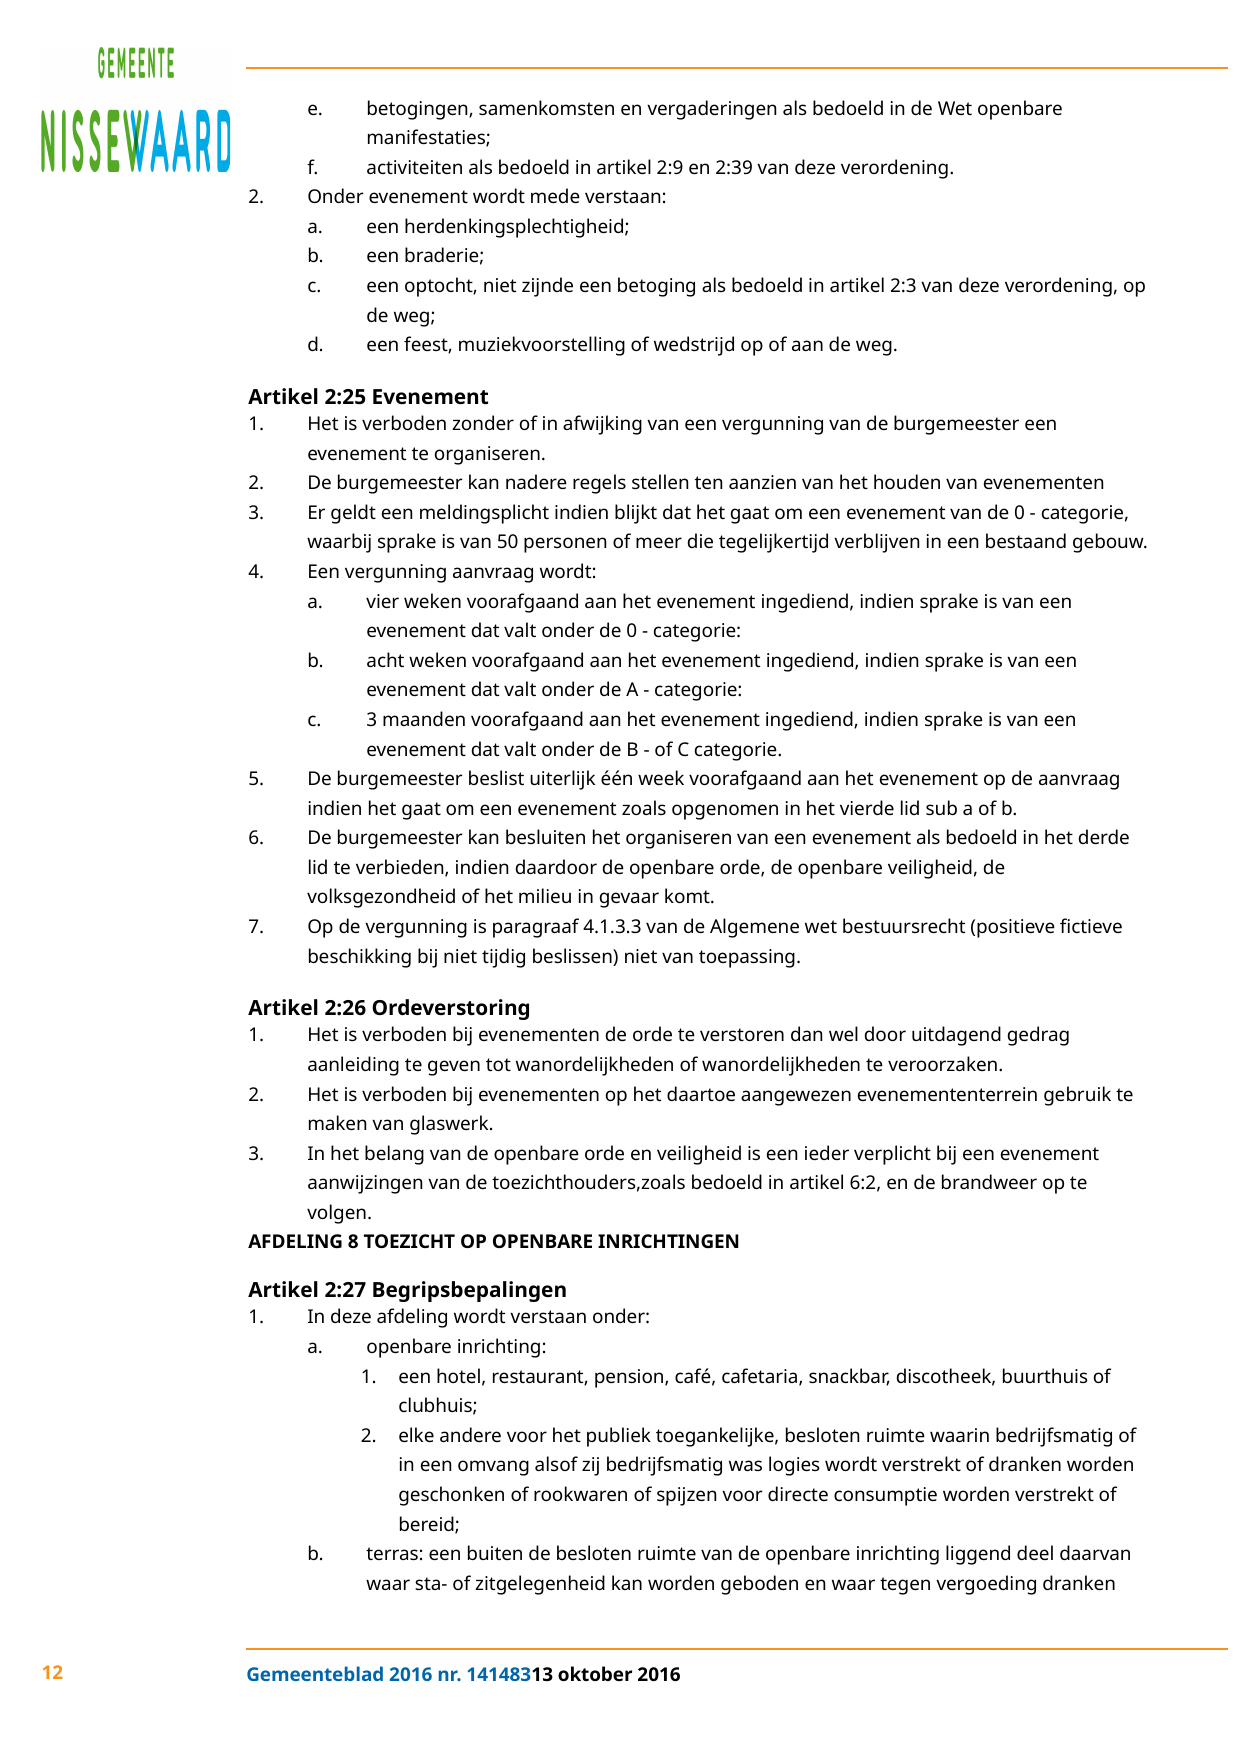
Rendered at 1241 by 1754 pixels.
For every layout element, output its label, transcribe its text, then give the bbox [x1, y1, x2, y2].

list terras: een buiten de besloten ruimte van de openbare inrichting liggend deel daarvan waar sta- of zitgelegenheid kan worden geboden en waar tegen vergoeding dranken [307, 1540, 1152, 1596]
list Het is verboden bij evenementen de orde te verstoren dan wel door uitdagend gedrag aanleiding te geven tot wanordelijkheden of wanordelijkheden te veroorzaken. [248, 1022, 1152, 1077]
text Artikel 2:27 Begripsbepalingen [248, 1275, 1152, 1304]
list activiteiten als bedoeld in artikel 2:9 en 2:39 van deze verordening. [307, 154, 1152, 180]
picture [176, 157, 187, 172]
list betogingen, samenkomsten en vergaderingen als bedoeld in de Wet openbare manifestaties; [307, 95, 1152, 150]
list Een vergunning aanvraag wordt: [248, 558, 1152, 584]
picture [200, 151, 206, 172]
list vier weken voorafgaand aan het evenement ingediend, indien sprake is van een evenement dat valt onder de 0 - categorie: [307, 588, 1152, 643]
text AFDELING 8 TOEZICHT OP OPENBARE INRICHTINGEN [248, 1229, 1152, 1254]
list Het is verboden zonder of in afwijking van een vergunning van de burgemeester een evenement te organiseren. [248, 410, 1152, 466]
list een optocht, niet zijnde een betoging als bedoeld in artikel 2:3 van deze verordening, op de weg; [307, 272, 1152, 328]
list Het is verboden bij evenementen op het daartoe aangewezen evenemententerrein gebruik te maken van glaswerk. [248, 1081, 1152, 1136]
picture [41, 47, 231, 172]
list In het belang van de openbare orde en veiligheid is een ieder verplicht bij een evenement aanwijzingen van de toezichthouders,zoals bedoeld in artikel 6:2, en de brandweer op te volgen. [248, 1140, 1152, 1225]
list Onder evenement wordt mede verstaan: [248, 183, 1152, 209]
picture [154, 157, 165, 172]
text Artikel 2:26 Ordeverstoring [248, 993, 1152, 1022]
list openbare inrichting: [307, 1333, 1152, 1359]
picture [201, 122, 206, 138]
list Op de vergunning is paragraaf 4.1.3.3 van de Algemene wet bestuursrecht (positieve fictieve beschikking bij niet tijdig beslissen) niet van toepassing. [248, 913, 1152, 968]
list De burgemeester kan besluiten het organiseren van een evenement als bedoeld in het derde lid te verbieden, indien daardoor de openbare orde, de openbare veiligheid, de volksgezondheid of het milieu in gevaar komt. [248, 824, 1152, 909]
list 3 maanden voorafgaand aan het evenement ingediend, indien sprake is van een evenement dat valt onder de B - of C categorie. [307, 706, 1152, 761]
text Artikel 2:25 Evenement [248, 382, 1152, 410]
list een braderie; [307, 243, 1152, 268]
list een hotel, restaurant, pension, café, cafetaria, snackbar, discotheek, buurthuis of clubhuis; [361, 1363, 1152, 1418]
list een herdenkingsplechtigheid; [307, 213, 1152, 239]
picture [222, 122, 227, 160]
list Er geldt een meldingsplicht indien blijkt dat het gaat om een evenement van de 0 - categorie, waarbij sprake is van 50 personen of meer die tegelijkertijd verblijven in een bestaand gebouw. [248, 499, 1152, 554]
list acht weken voorafgaand aan het evenement ingediend, indien sprake is van een evenement dat valt onder de A - categorie: [307, 647, 1152, 702]
list De burgemeester beslist uiterlijk één week voorafgaand aan het evenement op de aanvraag indien het gaat om een evenement zoals opgenomen in het vierde lid sub a of b. [248, 765, 1152, 821]
list elke andere voor het publiek toegankelijke, besloten ruimte waarin bedrijfsmatig of in een omvang alsof zij bedrijfsmatig was logies wordt verstrekt of dranken worden geschonken of rookwaren of spijzen voor directe consumptie worden verstrekt of bereid; [361, 1422, 1152, 1537]
list In deze afdeling wordt verstaan onder: [248, 1304, 1152, 1329]
list De burgemeester kan nadere regels stellen ten aanzien van het houden van evenementen [248, 469, 1152, 495]
list een feest, muziekvoorstelling of wedstrijd op of aan de weg. [307, 331, 1152, 357]
